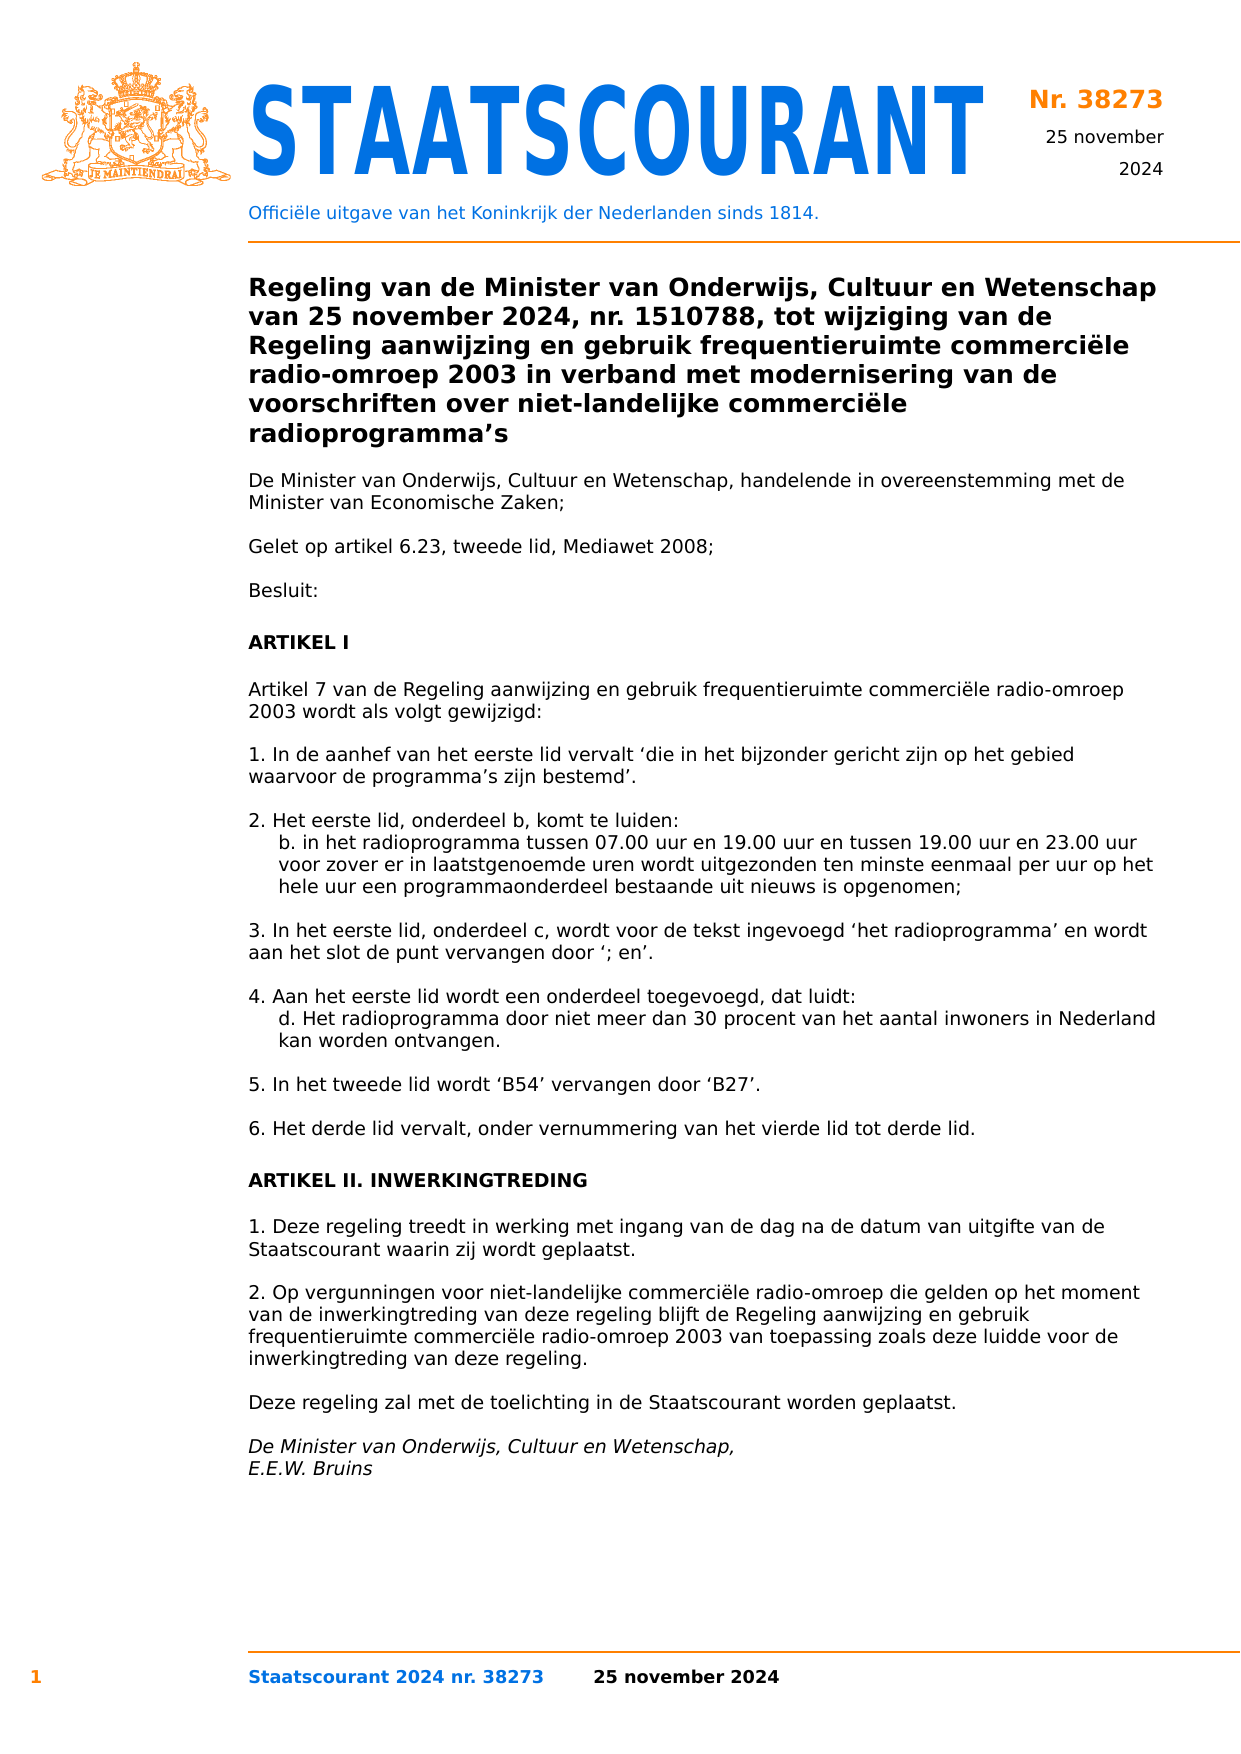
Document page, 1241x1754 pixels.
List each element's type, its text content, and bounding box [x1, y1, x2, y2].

table_cell Officiële uitgave van het Koninkrijk der Nederlanden sinds 1814. [248, 203, 1240, 241]
text De Minister van Onderwijs, Cultuur en Wetenschap, E.E.W. Bruins [248, 1436, 1163, 1480]
text 2. Op vergunningen voor niet-landelijke commerciële radio-omroep die gelden op het moment van de inwerkingtreding van deze regeling blijft de Regeling aanwijzing en gebruik frequentieruimte commerciële radio-omroep 2003 van toepassing zoals deze luidde voor de inwerkingtreding van deze regeling. [248, 1282, 1163, 1370]
table_cell 2024 [998, 153, 1240, 203]
table_header [25, 62, 248, 241]
table_header Nr. 38273 [998, 62, 1240, 121]
text 3. In het eerste lid, onderdeel c, wordt voor de tekst ingevoegd ‘het radioprogramma’ en wordt aan het slot de punt vervangen door ‘; en’. [248, 920, 1163, 964]
table_cell 25 november [998, 121, 1240, 153]
text 2. Het eerste lid, onderdeel b, komt te luiden: [248, 810, 1163, 832]
text 1. In de aanhef van het eerste lid vervalt ‘die in het bijzonder gericht zijn op het gebied waarvoor de programma’s zijn bestemd’. [248, 744, 1163, 788]
table_header STAATSCOURANT [248, 62, 998, 203]
text 6. Het derde lid vervalt, onder vernummering van het vierde lid tot derde lid. [248, 1117, 1163, 1139]
text Gelet op artikel 6.23, tweede lid, Mediawet 2008; [248, 536, 1163, 558]
text 1. Deze regeling treedt in werking met ingang van de dag na de datum van uitgifte van de Staatscourant waarin zij wordt geplaatst. [248, 1216, 1163, 1260]
subtitle Regeling van de Minister van Onderwijs, Cultuur en Wetenschap van 25 november 2024, nr. 1510788, tot wijziging van de Regeling aanwijzing en gebruik frequentieruimte commerciële radio-omroep 2003 in verband met modernisering van de voorschriften over niet-landelijke commerciële radioprogramma’s [248, 273, 1163, 448]
text d. Het radioprogramma door niet meer dan 30 procent van het aantal inwoners in Nederland kan worden ontvangen. [278, 1008, 1163, 1052]
picture [41, 62, 231, 186]
text 5. In het tweede lid wordt ‘B54’ vervangen door ‘B27’. [248, 1074, 1163, 1096]
subtitle ARTIKEL I [248, 632, 1163, 653]
text Besluit: [248, 579, 1163, 602]
text b. in het radioprogramma tussen 07.00 uur en 19.00 uur en tussen 19.00 uur en 23.00 uur voor zover er in laatstgenoemde uren wordt uitgezonden ten minste eenmaal per uur op het hele uur een programmaonderdeel bestaande uit nieuws is opgenomen; [278, 832, 1163, 898]
text 4. Aan het eerste lid wordt een onderdeel toegevoegd, dat luidt: [248, 986, 1163, 1008]
text Artikel 7 van de Regeling aanwijzing en gebruik frequentieruimte commerciële radio-omroep 2003 wordt als volgt gewijzigd: [248, 678, 1163, 722]
text De Minister van Onderwijs, Cultuur en Wetenschap, handelende in overeenstemming met de Minister van Economische Zaken; [248, 470, 1163, 514]
subtitle ARTIKEL II. INWERKINGTREDING [248, 1169, 1163, 1191]
text Deze regeling zal met de toelichting in de Staatscourant worden geplaatst. [248, 1392, 1163, 1414]
